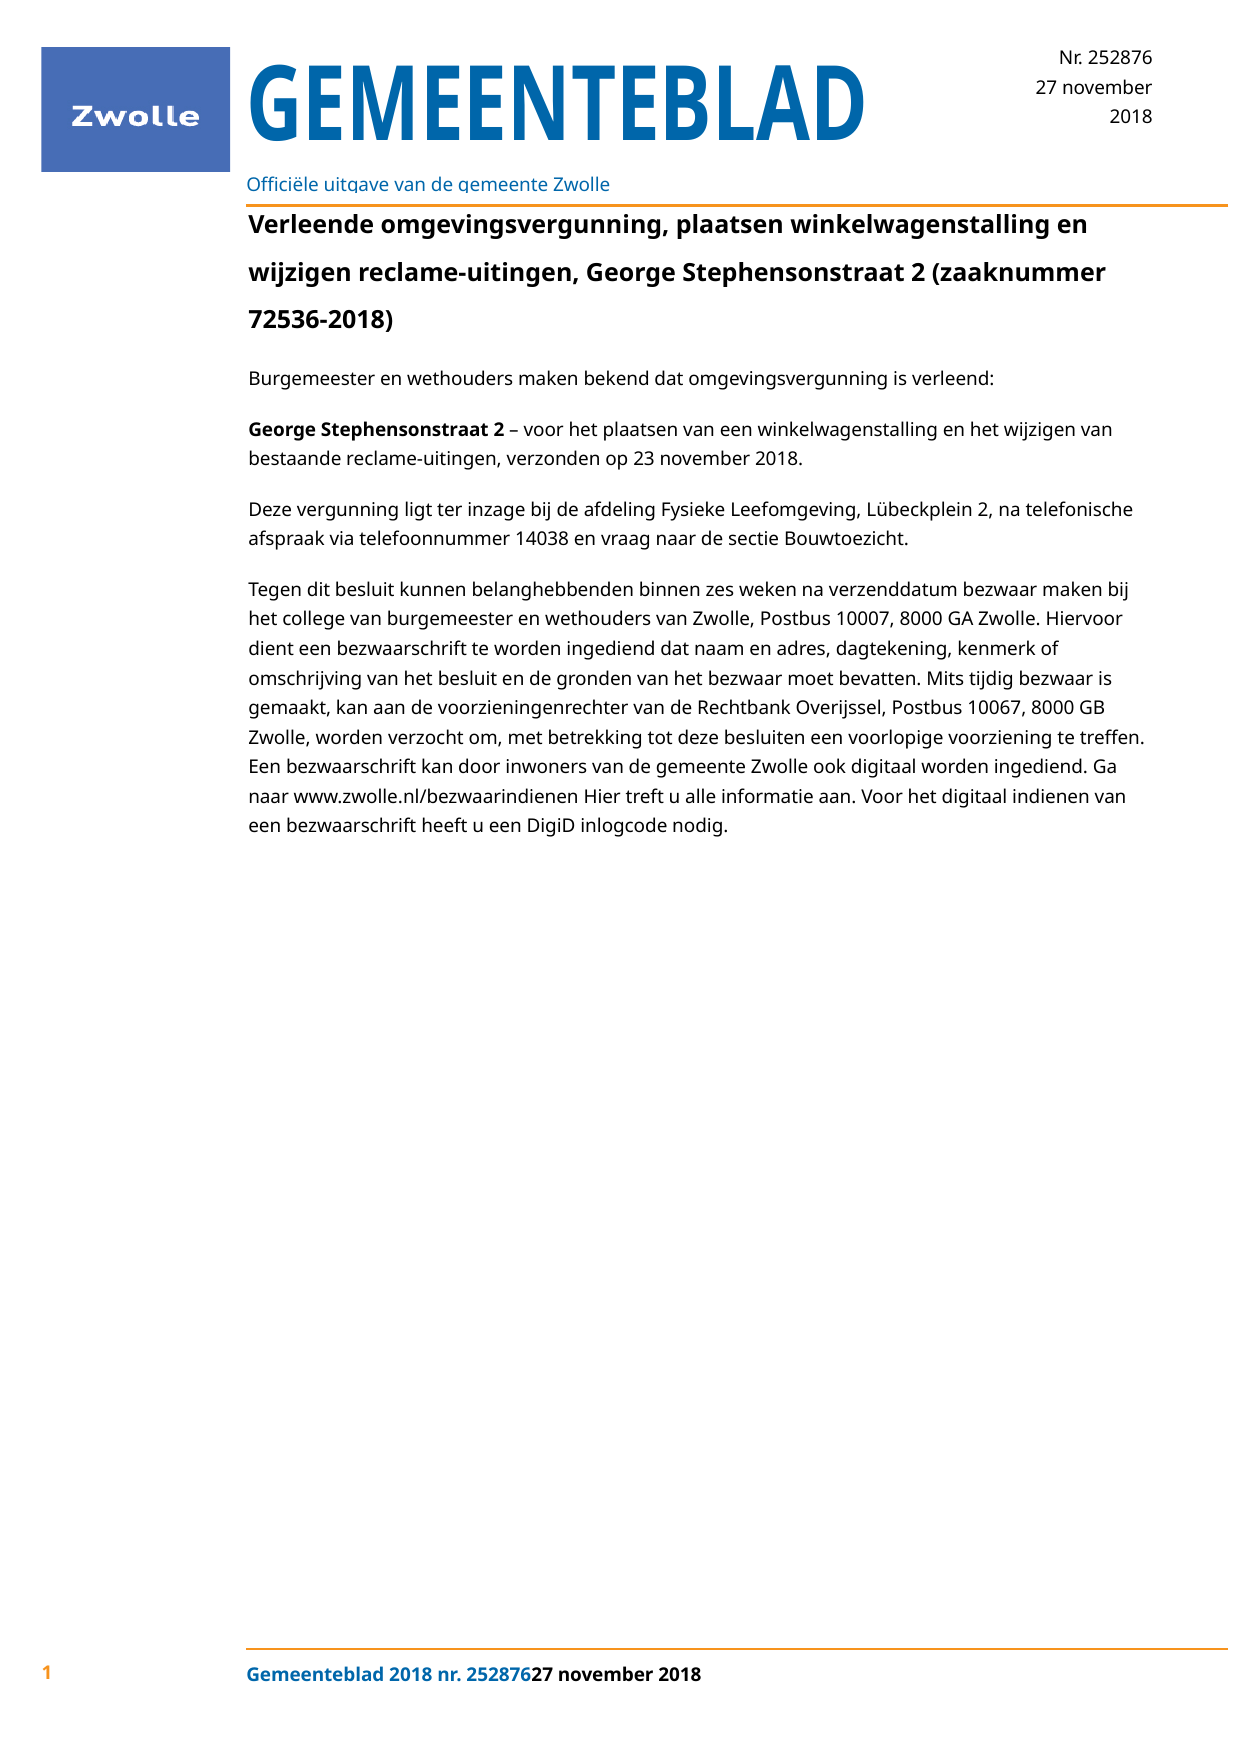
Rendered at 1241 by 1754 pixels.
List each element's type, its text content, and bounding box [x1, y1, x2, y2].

text George Stephensonstraat 2 – voor het plaatsen van een winkelwagenstalling en het wijzigen van bestaande reclame-uitingen, verzonden op 23 november 2018. [248, 416, 1152, 471]
text Tegen dit besluit kunnen belanghebbenden binnen zes weken na verzenddatum bezwaar maken bij het college van burgemeester en wethouders van Zwolle, Postbus 10007, 8000 GA Zwolle. Hiervoor dient een bezwaarschrift te worden ingediend dat naam en adres, dagtekening, kenmerk of omschrijving van het besluit en de gronden van het bezwaar moet bevatten. Mits tijdig bezwaar is gemaakt, kan aan de voorzieningenrechter van de Rechtbank Overijssel, Postbus 10067, 8000 GB Zwolle, worden verzocht om, met betrekking tot deze besluiten een voorlopige voorziening te treffen. Een bezwaarschrift kan door inwoners van de gemeente Zwolle ook digitaal worden ingediend. Ga naar www.zwolle.nl/bezwaarindienen Hier treft u alle informatie aan. Voor het digitaal indienen van een bezwaarschrift heeft u een DigiD inlogcode nodig. [248, 576, 1152, 838]
text Burgemeester en wethouders maken bekend dat omgevingsvergunning is verleend: [248, 366, 1152, 391]
picture [41, 47, 231, 172]
text Verleende omgevingsvergunning, plaatsen winkelwagenstalling en wijzigen reclame-uitingen, George Stephensonstraat 2 (zaaknummer 72536-2018) [248, 207, 1152, 336]
text Deze vergunning ligt ter inzage bij de afdeling Fysieke Leefomgeving, Lübeckplein 2, na telefonische afspraak via telefoonnummer 14038 en vraag naar de sectie Bouwtoezicht. [248, 496, 1152, 551]
